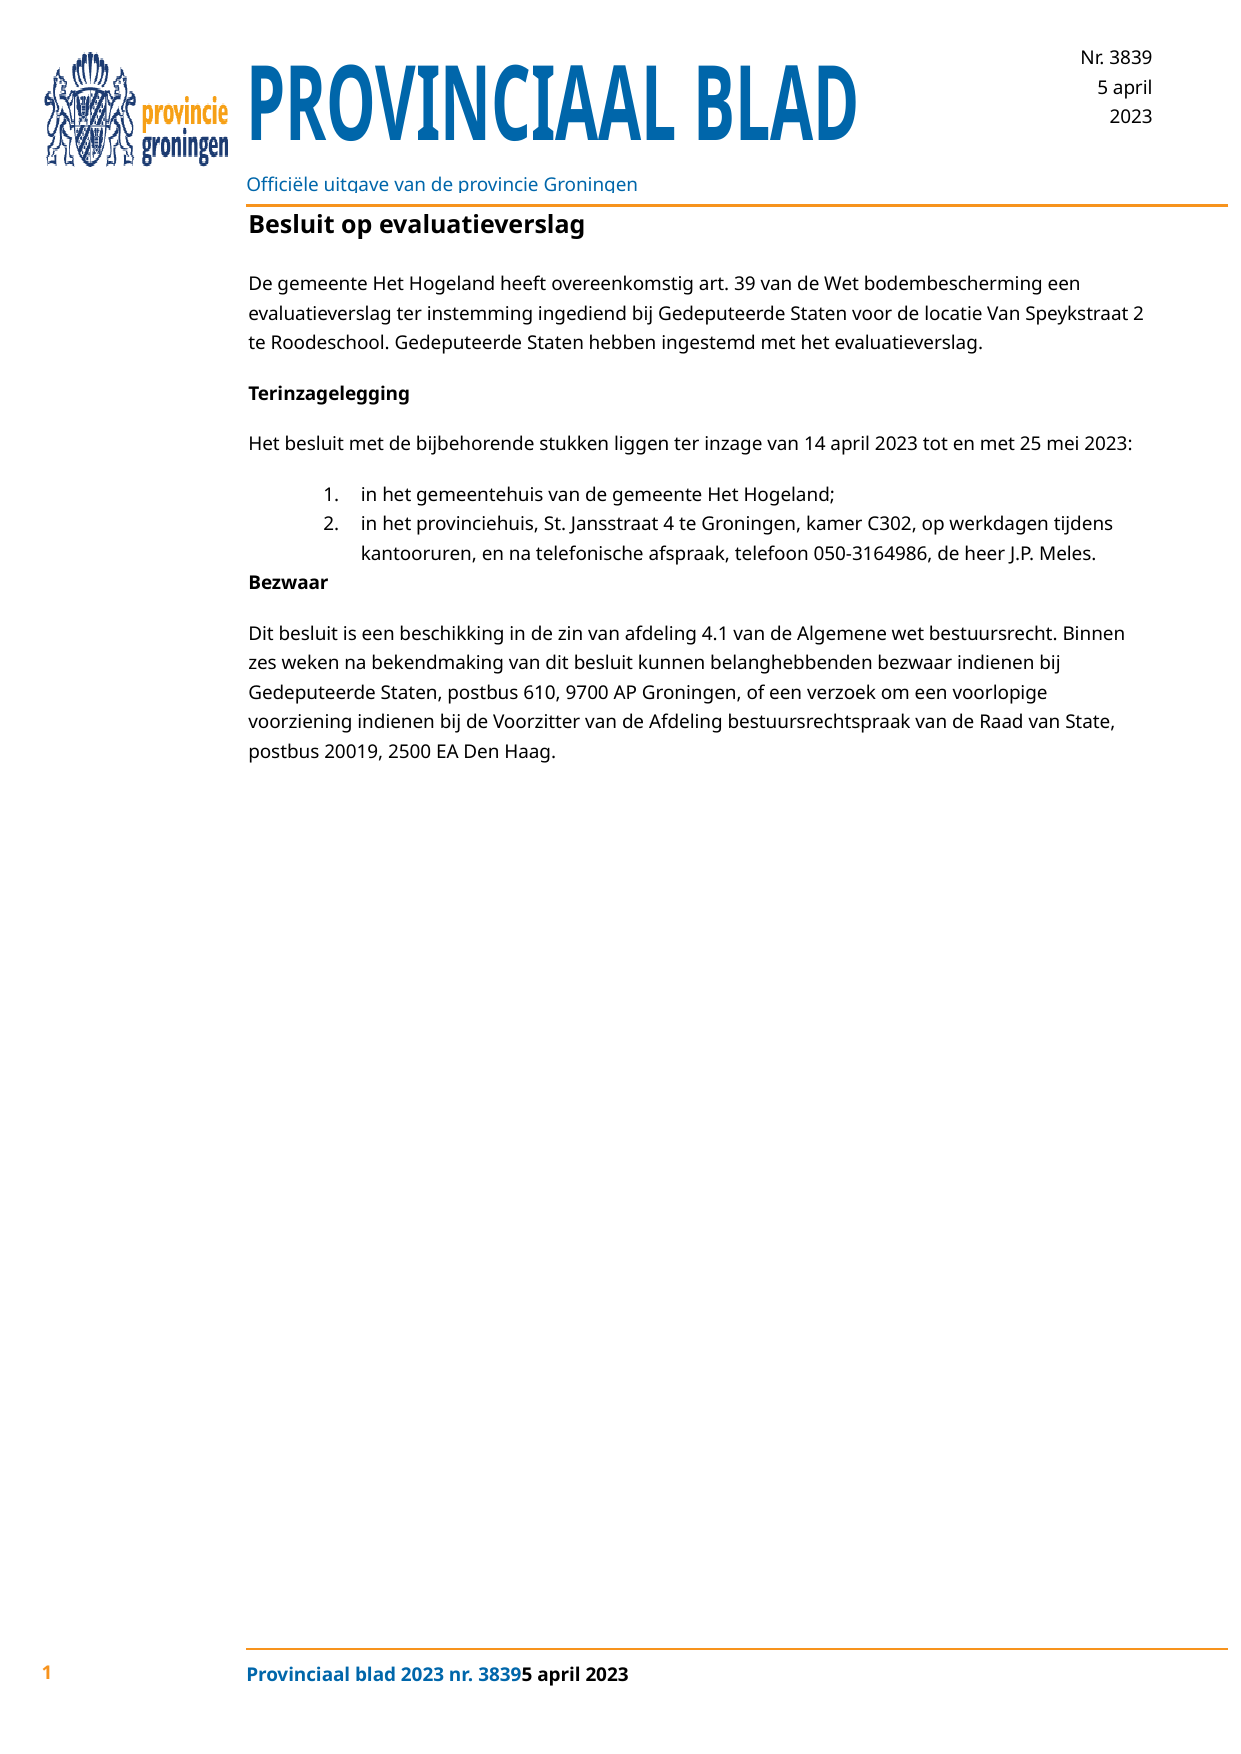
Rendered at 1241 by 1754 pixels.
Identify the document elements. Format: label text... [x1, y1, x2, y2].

list in het gemeentehuis van de gemeente Het Hogeland; [323, 481, 1152, 506]
picture [41, 47, 231, 172]
list in het provinciehuis, St. Jansstraat 4 te Groningen, kamer C302, op werkdagen tijdens kantooruren, en na telefonische afspraak, telefoon 050-3164986, de heer J.P. Meles. [323, 510, 1152, 566]
text Besluit op evaluatieverslag [248, 207, 1152, 241]
text Dit besluit is een beschikking in de zin van afdeling 4.1 van de Algemene wet bestuursrecht. Binnen zes weken na bekendmaking van dit besluit kunnen belanghebbenden bezwaar indienen bij Gedeputeerde Staten, postbus 610, 9700 AP Groningen, of een verzoek om een voorlopige voorziening indienen bij de Voorzitter van de Afdeling bestuursrechtspraak van de Raad van State, postbus 20019, 2500 EA Den Haag. [248, 620, 1152, 764]
text Het besluit met de bijbehorende stukken liggen ter inzage van 14 april 2023 tot en met 25 mei 2023: [248, 430, 1152, 456]
text Terinzagelegging [248, 380, 1152, 406]
text Bezwaar [248, 569, 1152, 595]
text De gemeente Het Hogeland heeft overeenkomstig art. 39 van de Wet bodembescherming een evaluatieverslag ter instemming ingediend bij Gedeputeerde Staten voor de locatie Van Speykstraat 2 te Roodeschool. Gedeputeerde Staten hebben ingestemd met het evaluatieverslag. [248, 270, 1152, 355]
